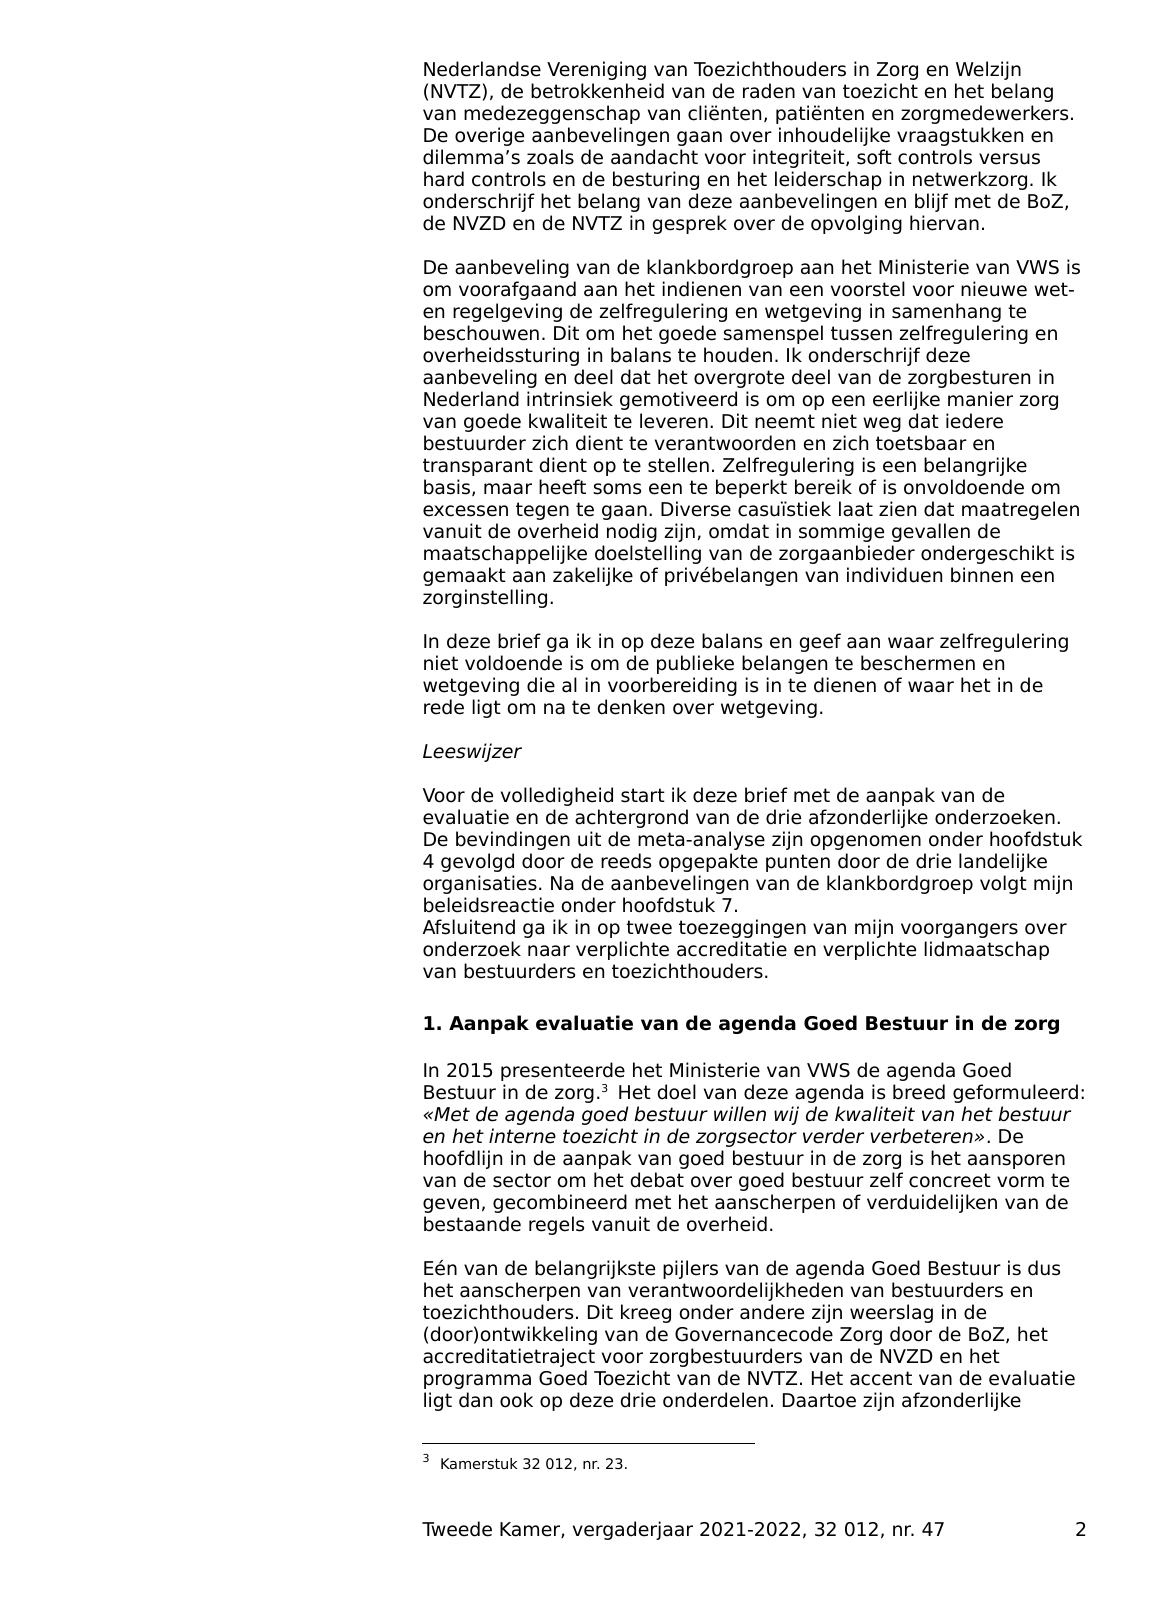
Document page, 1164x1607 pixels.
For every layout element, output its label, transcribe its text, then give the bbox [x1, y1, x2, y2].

subtitle 1. Aanpak evaluatie van de agenda Goed Bestuur in de zorg [422, 1013, 1087, 1035]
text Voor de volledigheid start ik deze brief met de aanpak van de evaluatie en de achtergrond van de drie afzonderlijke onderzoeken. De bevindingen uit de meta-analyse zijn opgenomen onder hoofdstuk 4 gevolgd door de reeds opgepakte punten door de drie landelijke organisaties. Na de aanbevelingen van de klankbordgroep volgt mijn beleidsreactie onder hoofdstuk 7. [422, 785, 1087, 917]
subtitle Leeswijzer [422, 741, 1087, 763]
text In deze brief ga ik in op deze balans en geef aan waar zelfregulering niet voldoende is om de publieke belangen te beschermen en wetgeving die al in voorbereiding is in te dienen of waar het in de rede ligt om na te denken over wetgeving. [422, 631, 1087, 719]
text Eén van de belangrijkste pijlers van de agenda Goed Bestuur is dus het aanscherpen van verantwoordelijkheden van bestuurders en toezichthouders. Dit kreeg onder andere zijn weerslag in de (door)ontwikkeling van de Governancecode Zorg door de BoZ, het accreditatietraject voor zorgbestuurders van de NVZD en het programma Goed Toezicht van de NVTZ. Het accent van de evaluatie ligt dan ook op deze drie onderdelen. Daartoe zijn afzonderlijke [422, 1258, 1087, 1412]
text Nederlandse Vereniging van Toezichthouders in Zorg en Welzijn (NVTZ), de betrokkenheid van de raden van toezicht en het belang van medezeggenschap van cliënten, patiënten en zorgmedewerkers. [422, 59, 1087, 125]
text In 2015 presenteerde het Ministerie van VWS de agenda Goed Bestuur in de zorg. Het doel van deze agenda is breed geformuleerd: «Met de agenda goed bestuur willen wij de kwaliteit van het bestuur en het interne toezicht in de zorgsector verder verbeteren». De hoofdlijn in de aanpak van goed bestuur in de zorg is het aansporen van de sector om het debat over goed bestuur zelf concreet vorm te geven, gecombineerd met het aanscherpen of verduidelijken van de bestaande regels vanuit de overheid. [422, 1060, 1087, 1236]
text De aanbeveling van de klankbordgroep aan het Ministerie van VWS is om voorafgaand aan het indienen van een voorstel voor nieuwe wet- en regelgeving de zelfregulering en wetgeving in samenhang te beschouwen. Dit om het goede samenspel tussen zelfregulering en overheidssturing in balans te houden. Ik onderschrijf deze aanbeveling en deel dat het overgrote deel van de zorgbesturen in Nederland intrinsiek gemotiveerd is om op een eerlijke manier zorg van goede kwaliteit te leveren. Dit neemt niet weg dat iedere bestuurder zich dient te verantwoorden en zich toetsbaar en transparant dient op te stellen. Zelfregulering is een belangrijke basis, maar heeft soms een te beperkt bereik of is onvoldoende om excessen tegen te gaan. Diverse casuïstiek laat zien dat maatregelen vanuit de overheid nodig zijn, omdat in sommige gevallen de maatschappelijke doelstelling van de zorgaanbieder ondergeschikt is gemaakt aan zakelijke of privébelangen van individuen binnen een zorginstelling. [422, 257, 1087, 609]
text Kamerstuk 32 012, nr. 23. [422, 1452, 1087, 1474]
text De overige aanbevelingen gaan over inhoudelijke vraagstukken en dilemma’s zoals de aandacht voor integriteit, soft controls versus hard controls en de besturing en het leiderschap in netwerkzorg. Ik onderschrijf het belang van deze aanbevelingen en blijf met de BoZ, de NVZD en de NVTZ in gesprek over de opvolging hiervan. [422, 125, 1087, 235]
text Afsluitend ga ik in op twee toezeggingen van mijn voorgangers over onderzoek naar verplichte accreditatie en verplichte lidmaatschap van bestuurders en toezichthouders. [422, 917, 1087, 983]
